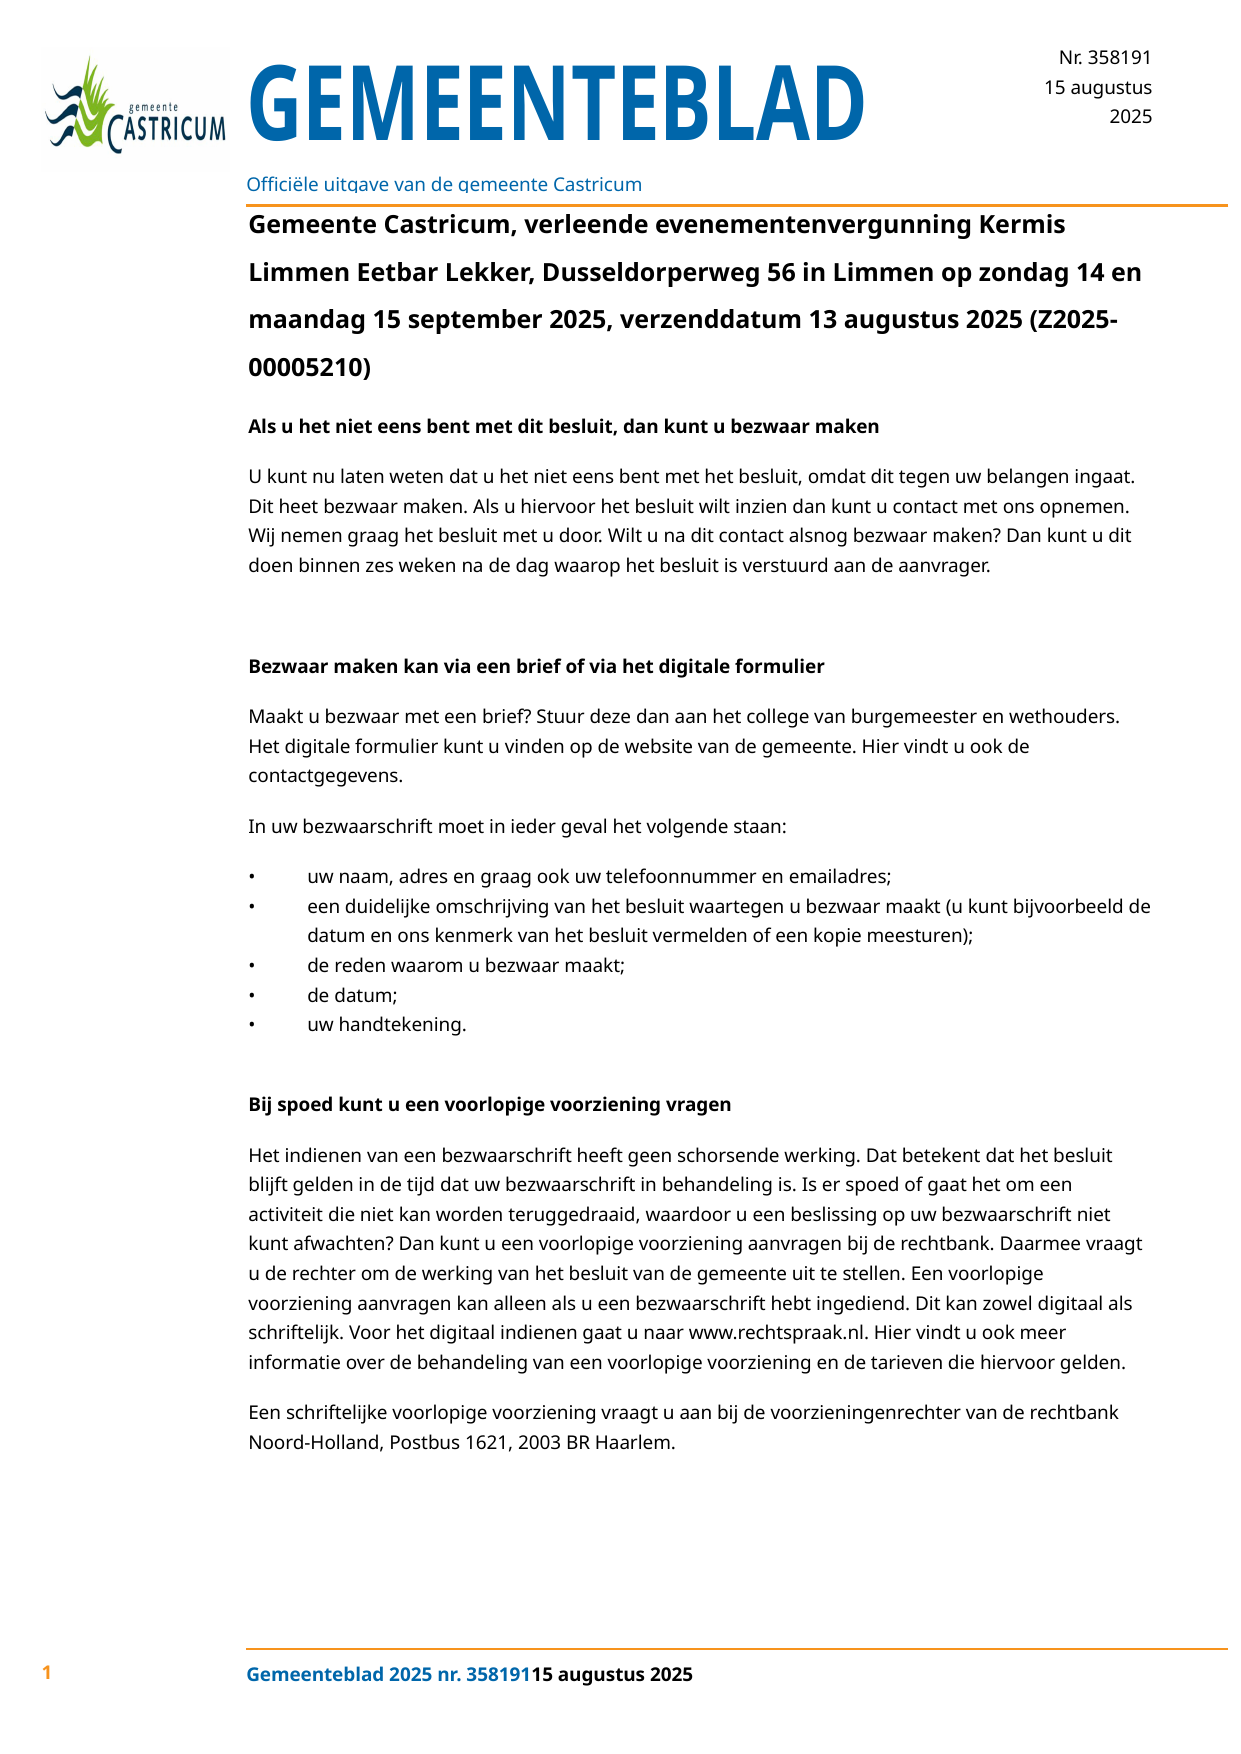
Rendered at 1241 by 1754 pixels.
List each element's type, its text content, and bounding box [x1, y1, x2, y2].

picture [41, 47, 231, 172]
list uw naam, adres en graag ook uw telefoonnummer en emailadres; [248, 863, 1152, 889]
text U kunt nu laten weten dat u het niet eens bent met het besluit, omdat dit tegen uw belangen ingaat. Dit heet bezwaar maken. Als u hiervoor het besluit wilt inzien dan kunt u contact met ons opnemen. Wij nemen graag het besluit met u door. Wilt u na dit contact alsnog bezwaar maken? Dan kunt u dit doen binnen zes weken na de dag waarop het besluit is verstuurd aan de aanvrager. [248, 463, 1152, 578]
text In uw bezwaarschrift moet in ieder geval het volgende staan: [248, 813, 1152, 839]
text Het indienen van een bezwaarschrift heeft geen schorsende werking. Dat betekent dat het besluit blijft gelden in de tijd dat uw bezwaarschrift in behandeling is. Is er spoed of gaat het om een activiteit die niet kan worden teruggedraaid, waardoor u een beslissing op uw bezwaarschrift niet kunt afwachten? Dan kunt u een voorlopige voorziening aanvragen bij de rechtbank. Daarmee vraagt u de rechter om de werking van het besluit van de gemeente uit te stellen. Een voorlopige voorziening aanvragen kan alleen als u een bezwaarschrift hebt ingediend. Dit kan zowel digitaal als schriftelijk. Voor het digitaal indienen gaat u naar www.rechtspraak.nl. Hier vindt u ook meer informatie over de behandeling van een voorlopige voorziening en de tarieven die hiervoor gelden. [248, 1142, 1152, 1375]
text Een schriftelijke voorlopige voorziening vraagt u aan bij de voorzieningenrechter van de rechtbank Noord-Holland, Postbus 1621, 2003 BR Haarlem. [248, 1399, 1152, 1455]
text Bezwaar maken kan via een brief of via het digitale formulier [248, 653, 1152, 679]
list de reden waarom u bezwaar maakt; [248, 952, 1152, 978]
list uw handtekening. [248, 1011, 1152, 1037]
list een duidelijke omschrijving van het besluit waartegen u bezwaar maakt (u kunt bijvoorbeeld de datum en ons kenmerk van het besluit vermelden of een kopie meesturen); [248, 893, 1152, 948]
text Als u het niet eens bent met dit besluit, dan kunt u bezwaar maken [248, 413, 1152, 439]
text Bij spoed kunt u een voorlopige voorziening vragen [248, 1091, 1152, 1117]
text Maakt u bezwaar met een brief? Stuur deze dan aan het college van burgemeester en wethouders. Het digitale formulier kunt u vinden op de website van de gemeente. Hier vindt u ook de contactgegevens. [248, 703, 1152, 788]
list de datum; [248, 982, 1152, 1008]
text Gemeente Castricum, verleende evenementenvergunning Kermis Limmen Eetbar Lekker, Dusseldorperweg 56 in Limmen op zondag 14 en maandag 15 september 2025, verzenddatum 13 augustus 2025 (Z2025-00005210) [248, 207, 1152, 384]
